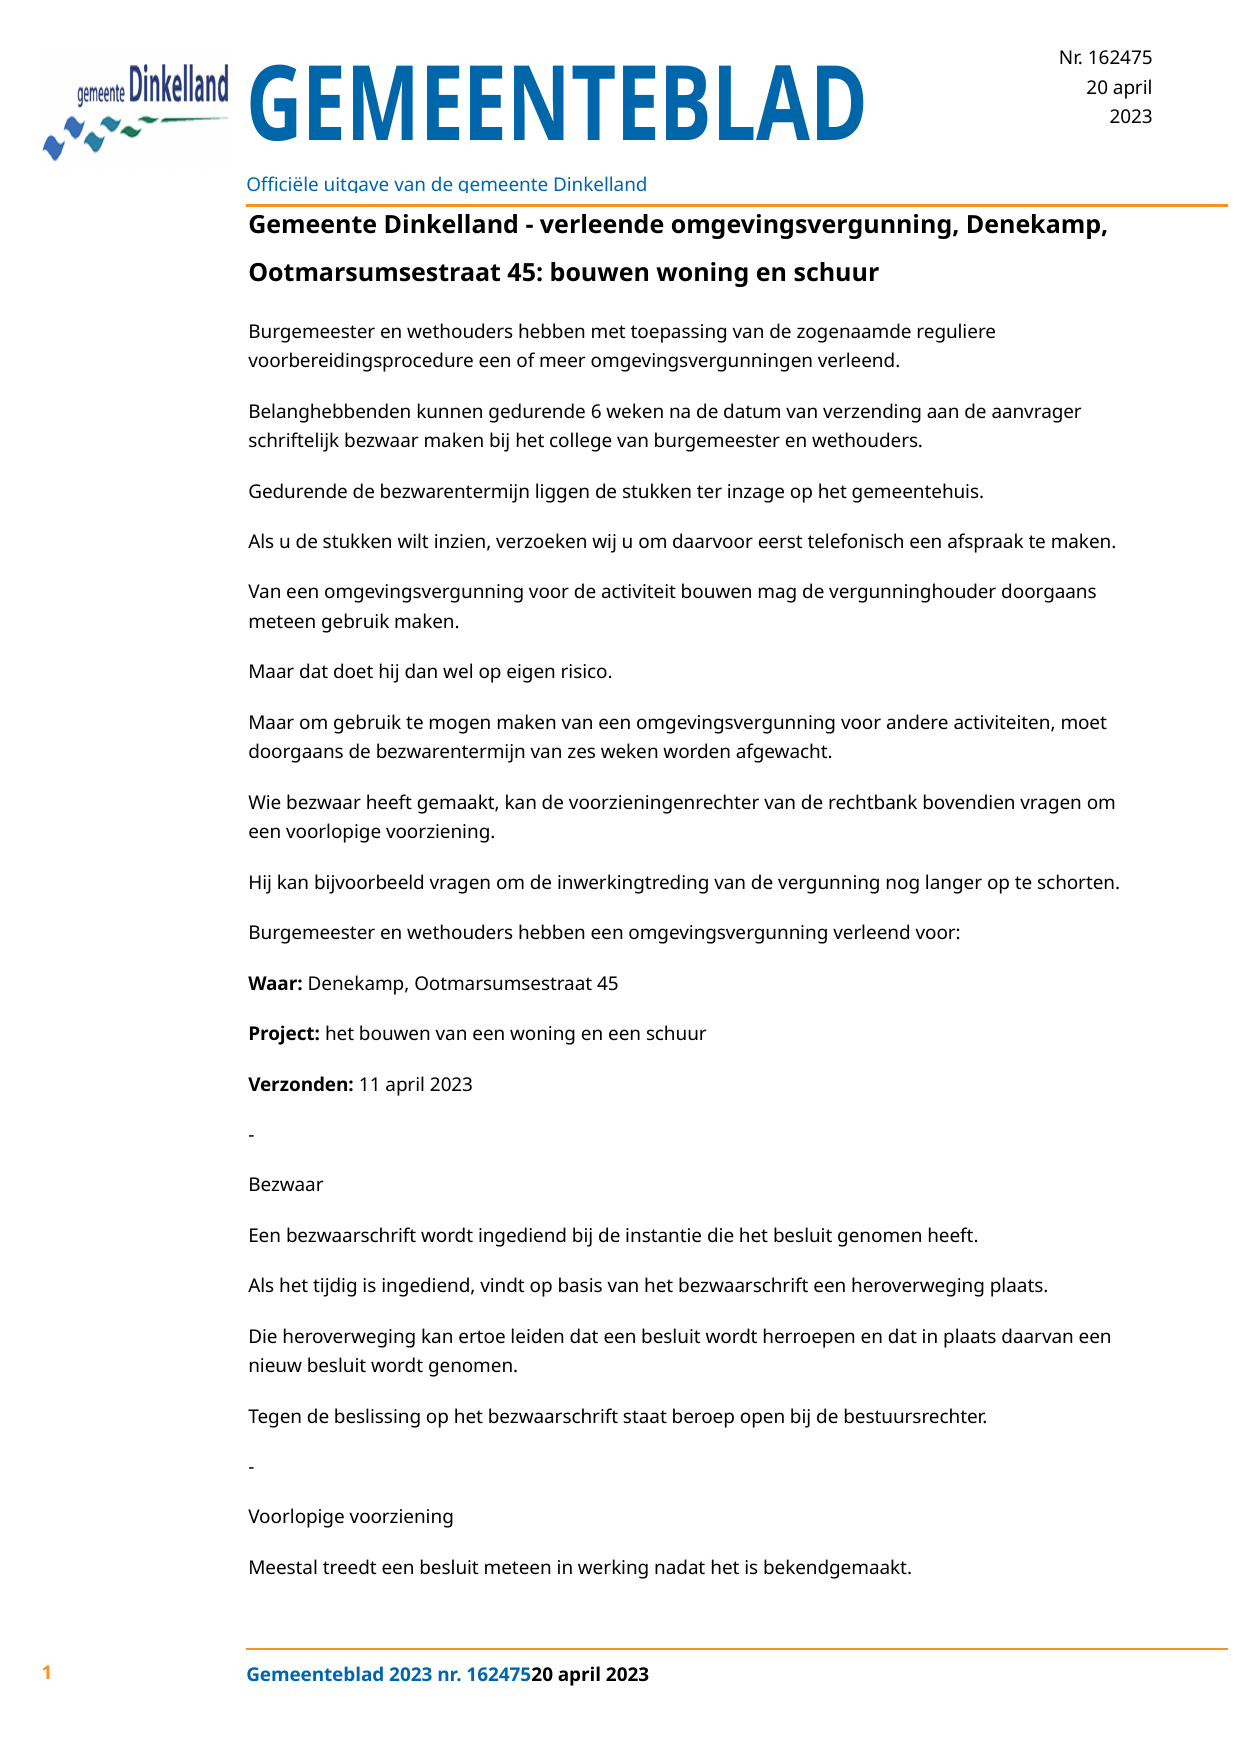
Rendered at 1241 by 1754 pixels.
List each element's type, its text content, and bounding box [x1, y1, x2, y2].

text Als u de stukken wilt inzien, verzoeken wij u om daarvoor eerst telefonisch een afspraak te maken. [248, 528, 1152, 554]
text Burgemeester en wethouders hebben met toepassing van de zogenaamde reguliere voorbereidingsprocedure een of meer omgevingsvergunningen verleend. [248, 318, 1152, 373]
text Die heroverweging kan ertoe leiden dat een besluit wordt herroepen en dat in plaats daarvan een nieuw besluit wordt genomen. [248, 1323, 1152, 1378]
text Maar dat doet hij dan wel op eigen risico. [248, 659, 1152, 684]
text Een bezwaarschrift wordt ingediend bij de instantie die het besluit genomen heeft. [248, 1222, 1152, 1248]
text Meestal treedt een besluit meteen in werking nadat het is bekendgemaakt. [248, 1554, 1152, 1580]
text Belanghebbenden kunnen gedurende 6 weken na de datum van verzending aan de aanvrager schriftelijk bezwaar maken bij het college van burgemeester en wethouders. [248, 398, 1152, 453]
picture [41, 47, 231, 172]
text - [248, 1121, 1152, 1147]
text Project: het bouwen van een woning en een schuur [248, 1020, 1152, 1046]
text - [248, 1453, 1152, 1479]
text Verzonden: 11 april 2023 [248, 1071, 1152, 1097]
text Wie bezwaar heeft gemaakt, kan de voorzieningenrechter van de rechtbank bovendien vragen om een voorlopige voorziening. [248, 789, 1152, 844]
text Tegen de beslissing op het bezwaarschrift staat beroep open bij de bestuursrechter. [248, 1403, 1152, 1429]
text Van een omgevingsvergunning voor de activiteit bouwen mag de vergunninghouder doorgaans meteen gebruik maken. [248, 579, 1152, 634]
text Waar: Denekamp, Ootmarsumsestraat 45 [248, 970, 1152, 996]
text Hij kan bijvoorbeeld vragen om de inwerkingtreding van de vergunning nog langer op te schorten. [248, 869, 1152, 895]
text Als het tijdig is ingediend, vindt op basis van het bezwaarschrift een heroverweging plaats. [248, 1272, 1152, 1298]
text Gemeente Dinkelland - verleende omgevingsvergunning, Denekamp, Ootmarsumsestraat 45: bouwen woning en schuur [248, 207, 1152, 288]
text Gedurende de bezwarentermijn liggen de stukken ter inzage op het gemeentehuis. [248, 478, 1152, 504]
text Burgemeester en wethouders hebben een omgevingsvergunning verleend voor: [248, 919, 1152, 945]
text Voorlopige voorziening [248, 1504, 1152, 1529]
text Maar om gebruik te mogen maken van een omgevingsvergunning voor andere activiteiten, moet doorgaans de bezwarentermijn van zes weken worden afgewacht. [248, 709, 1152, 764]
text Bezwaar [248, 1172, 1152, 1197]
